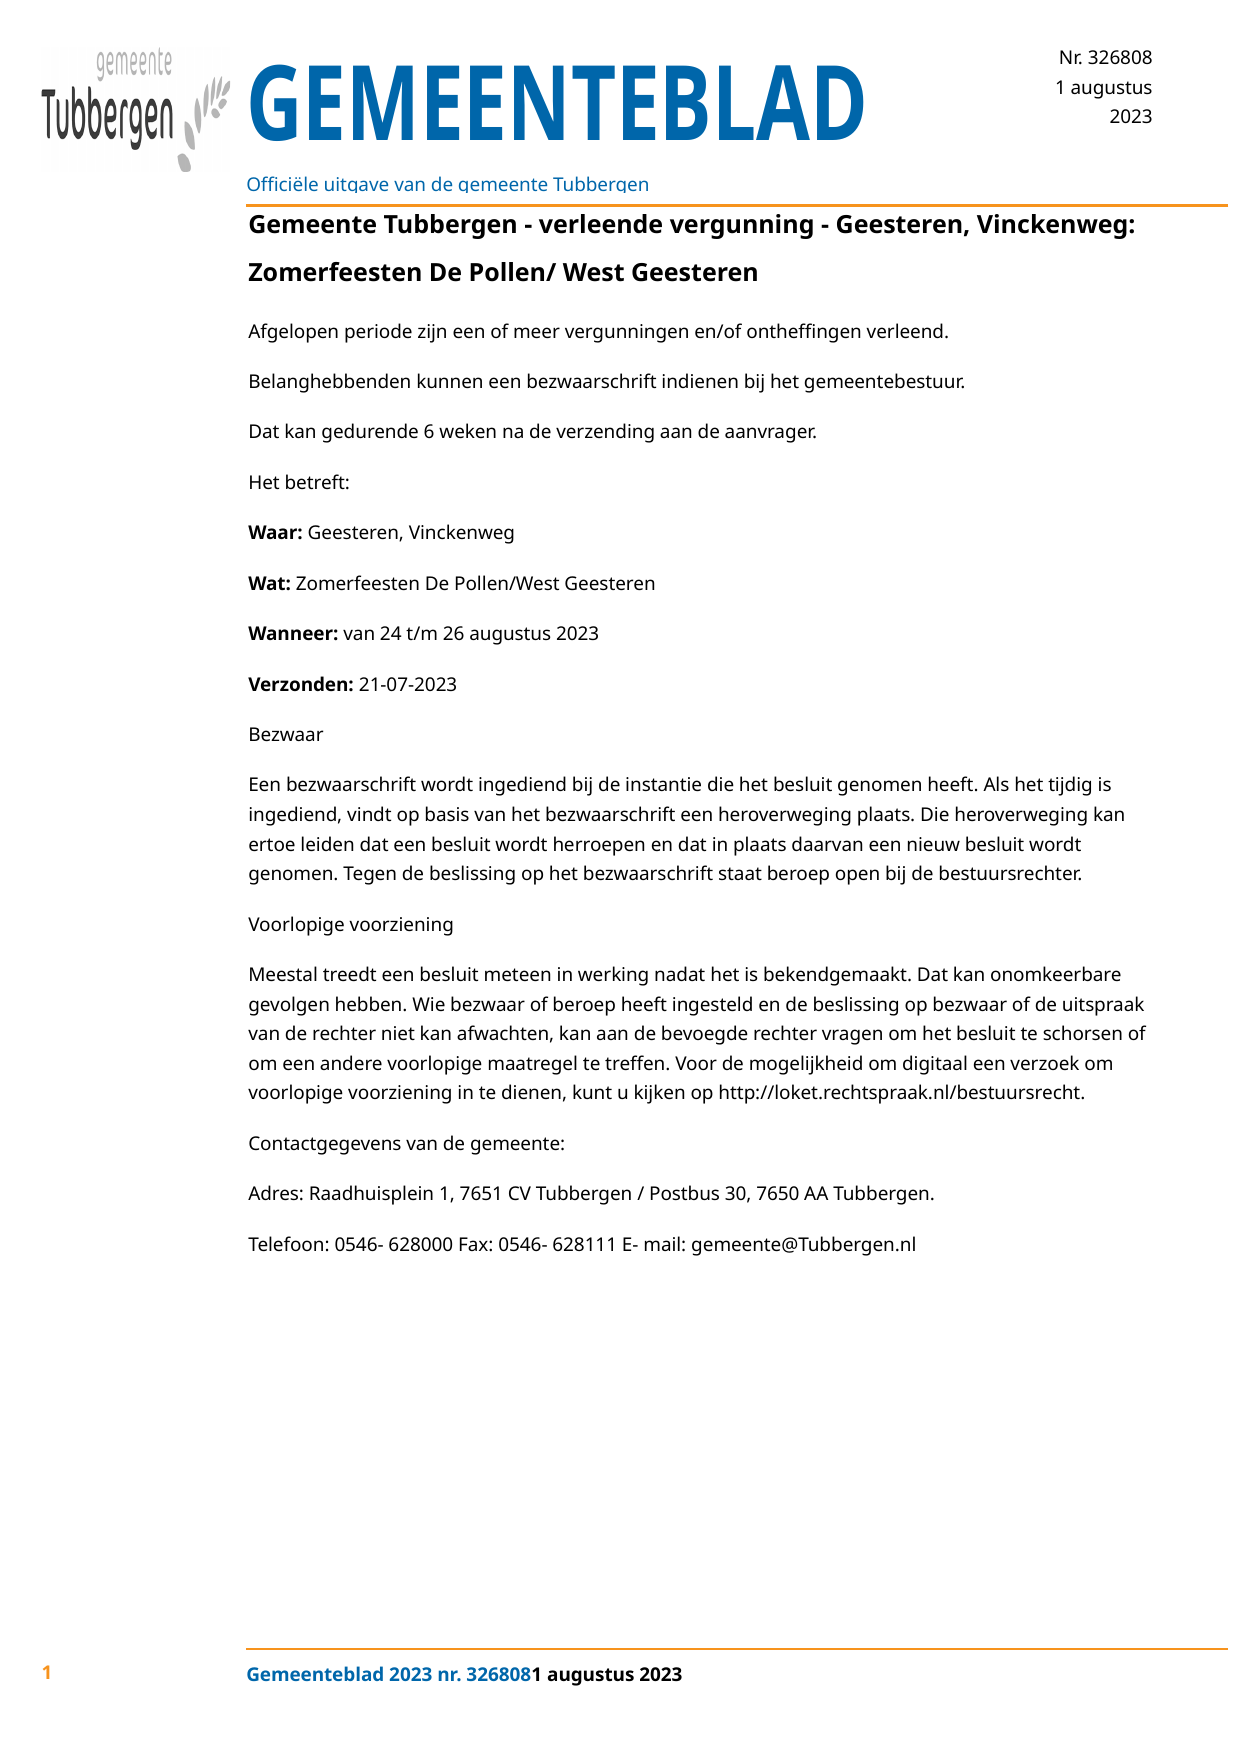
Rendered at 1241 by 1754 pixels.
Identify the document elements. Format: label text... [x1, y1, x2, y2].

text Wanneer: van 24 t/m 26 augustus 2023 [248, 620, 1152, 646]
text Gemeente Tubbergen - verleende vergunning - Geesteren, Vinckenweg: Zomerfeesten De Pollen/ West Geesteren [248, 207, 1152, 288]
text Een bezwaarschrift wordt ingediend bij de instantie die het besluit genomen heeft. Als het tijdig is ingediend, vindt op basis van het bezwaarschrift een heroverweging plaats. Die heroverweging kan ertoe leiden dat een besluit wordt herroepen en dat in plaats daarvan een nieuw besluit wordt genomen. Tegen de beslissing op het bezwaarschrift staat beroep open bij de bestuursrechter. [248, 772, 1152, 886]
text Voorlopige voorziening [248, 911, 1152, 937]
picture [41, 47, 231, 172]
text Telefoon: 0546- 628000 Fax: 0546- 628111 E- mail: gemeente@Tubbergen.nl [248, 1231, 1152, 1257]
text Het betreft: [248, 469, 1152, 495]
text Verzonden: 21-07-2023 [248, 671, 1152, 697]
text Bezwaar [248, 721, 1152, 747]
text Dat kan gedurende 6 weken na de verzending aan de aanvrager. [248, 419, 1152, 444]
text Meestal treedt een besluit meteen in werking nadat het is bekendgemaakt. Dat kan onomkeerbare gevolgen hebben. Wie bezwaar of beroep heeft ingesteld en de beslissing op bezwaar of de uitspraak van de rechter niet kan afwachten, kan aan de bevoegde rechter vragen om het besluit te schorsen of om een andere voorlopige maatregel te treffen. Voor de mogelijkheid om digitaal een verzoek om voorlopige voorziening in te dienen, kunt u kijken op http://loket.rechtspraak.nl/bestuursrecht. [248, 961, 1152, 1105]
text Adres: Raadhuisplein 1, 7651 CV Tubbergen / Postbus 30, 7650 AA Tubbergen. [248, 1180, 1152, 1206]
text Waar: Geesteren, Vinckenweg [248, 519, 1152, 545]
text Wat: Zomerfeesten De Pollen/West Geesteren [248, 570, 1152, 596]
text Belanghebbenden kunnen een bezwaarschrift indienen bij het gemeentebestuur. [248, 368, 1152, 394]
text Afgelopen periode zijn een of meer vergunningen en/of ontheffingen verleend. [248, 318, 1152, 344]
text Contactgegevens van de gemeente: [248, 1130, 1152, 1156]
